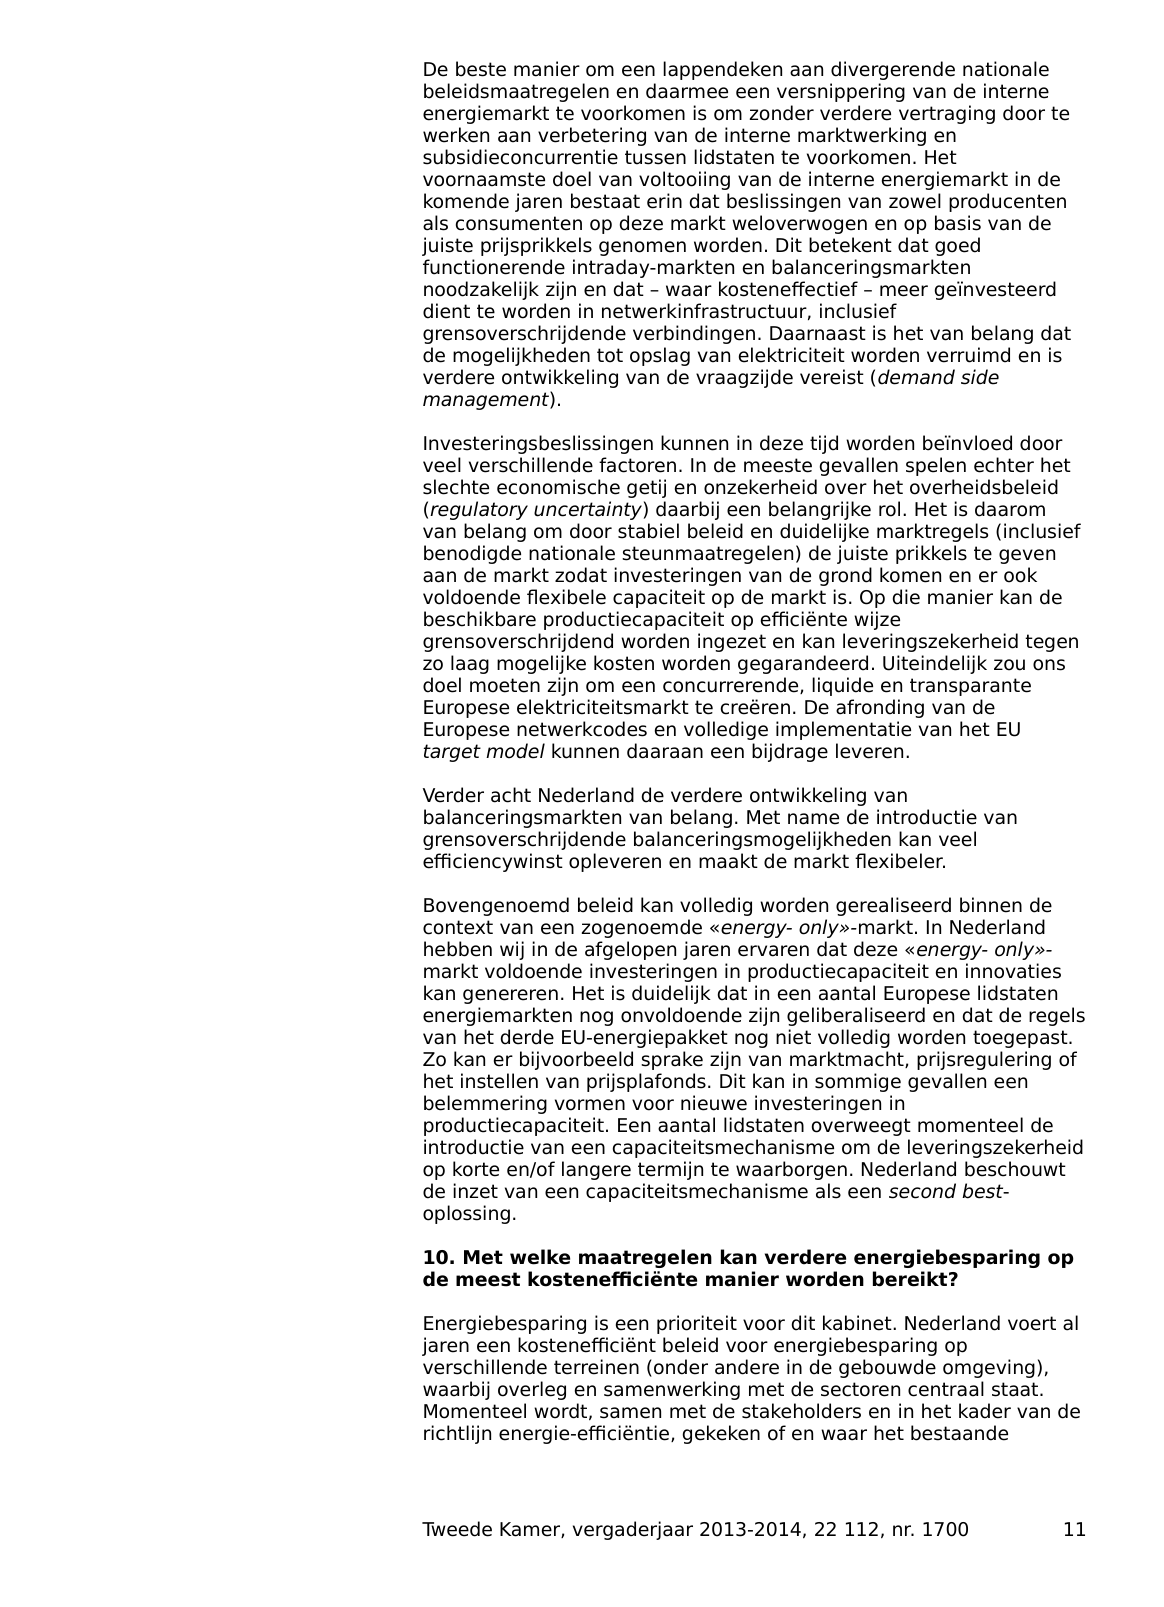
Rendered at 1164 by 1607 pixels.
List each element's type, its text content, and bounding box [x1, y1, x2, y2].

text Verder acht Nederland de verdere ontwikkeling van balanceringsmarkten van belang. Met name de introductie van grensoverschrijdende balanceringsmogelijkheden kan veel efficiencywinst opleveren en maakt de markt flexibeler. [422, 785, 1087, 873]
text 10. Met welke maatregelen kan verdere energiebesparing op de meest kostenefficiënte manier worden bereikt? [422, 1247, 1087, 1291]
text De beste manier om een lappendeken aan divergerende nationale beleidsmaatregelen en daarmee een versnippering van de interne energiemarkt te voorkomen is om zonder verdere vertraging door te werken aan verbetering van de interne marktwerking en subsidieconcurrentie tussen lidstaten te voorkomen. Het voornaamste doel van voltooiing van de interne energiemarkt in de komende jaren bestaat erin dat beslissingen van zowel producenten als consumenten op deze markt weloverwogen en op basis van de juiste prijsprikkels genomen worden. Dit betekent dat goed functionerende intraday-markten en balanceringsmarkten noodzakelijk zijn en dat – waar kosteneffectief – meer geïnvesteerd dient te worden in netwerkinfrastructuur, inclusief grensoverschrijdende verbindingen. Daarnaast is het van belang dat de mogelijkheden tot opslag van elektriciteit worden verruimd en is verdere ontwikkeling van de vraagzijde vereist (demand side management). [422, 59, 1087, 411]
text Bovengenoemd beleid kan volledig worden gerealiseerd binnen de context van een zogenoemde «energy- only»-markt. In Nederland hebben wij in de afgelopen jaren ervaren dat deze «energy- only»-markt voldoende investeringen in productiecapaciteit en innovaties kan genereren. Het is duidelijk dat in een aantal Europese lidstaten energiemarkten nog onvoldoende zijn geliberaliseerd en dat de regels van het derde EU-energiepakket nog niet volledig worden toegepast. Zo kan er bijvoorbeeld sprake zijn van marktmacht, prijsregulering of het instellen van prijsplafonds. Dit kan in sommige gevallen een belemmering vormen voor nieuwe investeringen in productiecapaciteit. Een aantal lidstaten overweegt momenteel de introductie van een capaciteitsmechanisme om de leveringszekerheid op korte en/of langere termijn te waarborgen. Nederland beschouwt de inzet van een capaciteitsmechanisme als een second best-oplossing. [422, 895, 1087, 1224]
text Energiebesparing is een prioriteit voor dit kabinet. Nederland voert al jaren een kostenefficiënt beleid voor energiebesparing op verschillende terreinen (onder andere in de gebouwde omgeving), waarbij overleg en samenwerking met de sectoren centraal staat. Momenteel wordt, samen met de stakeholders en in het kader van de richtlijn energie-efficiëntie, gekeken of en waar het bestaande [422, 1313, 1087, 1445]
text Investeringsbeslissingen kunnen in deze tijd worden beïnvloed door veel verschillende factoren. In de meeste gevallen spelen echter het slechte economische getij en onzekerheid over het overheidsbeleid (regulatory uncertainty) daarbij een belangrijke rol. Het is daarom van belang om door stabiel beleid en duidelijke marktregels (inclusief benodigde nationale steunmaatregelen) de juiste prikkels te geven aan de markt zodat investeringen van de grond komen en er ook voldoende flexibele capaciteit op de markt is. Op die manier kan de beschikbare productiecapaciteit op efficiënte wijze grensoverschrijdend worden ingezet en kan leveringszekerheid tegen zo laag mogelijke kosten worden gegarandeerd. Uiteindelijk zou ons doel moeten zijn om een concurrerende, liquide en transparante Europese elektriciteitsmarkt te creëren. De afronding van de Europese netwerkcodes en volledige implementatie van het EU target model kunnen daaraan een bijdrage leveren. [422, 433, 1087, 763]
